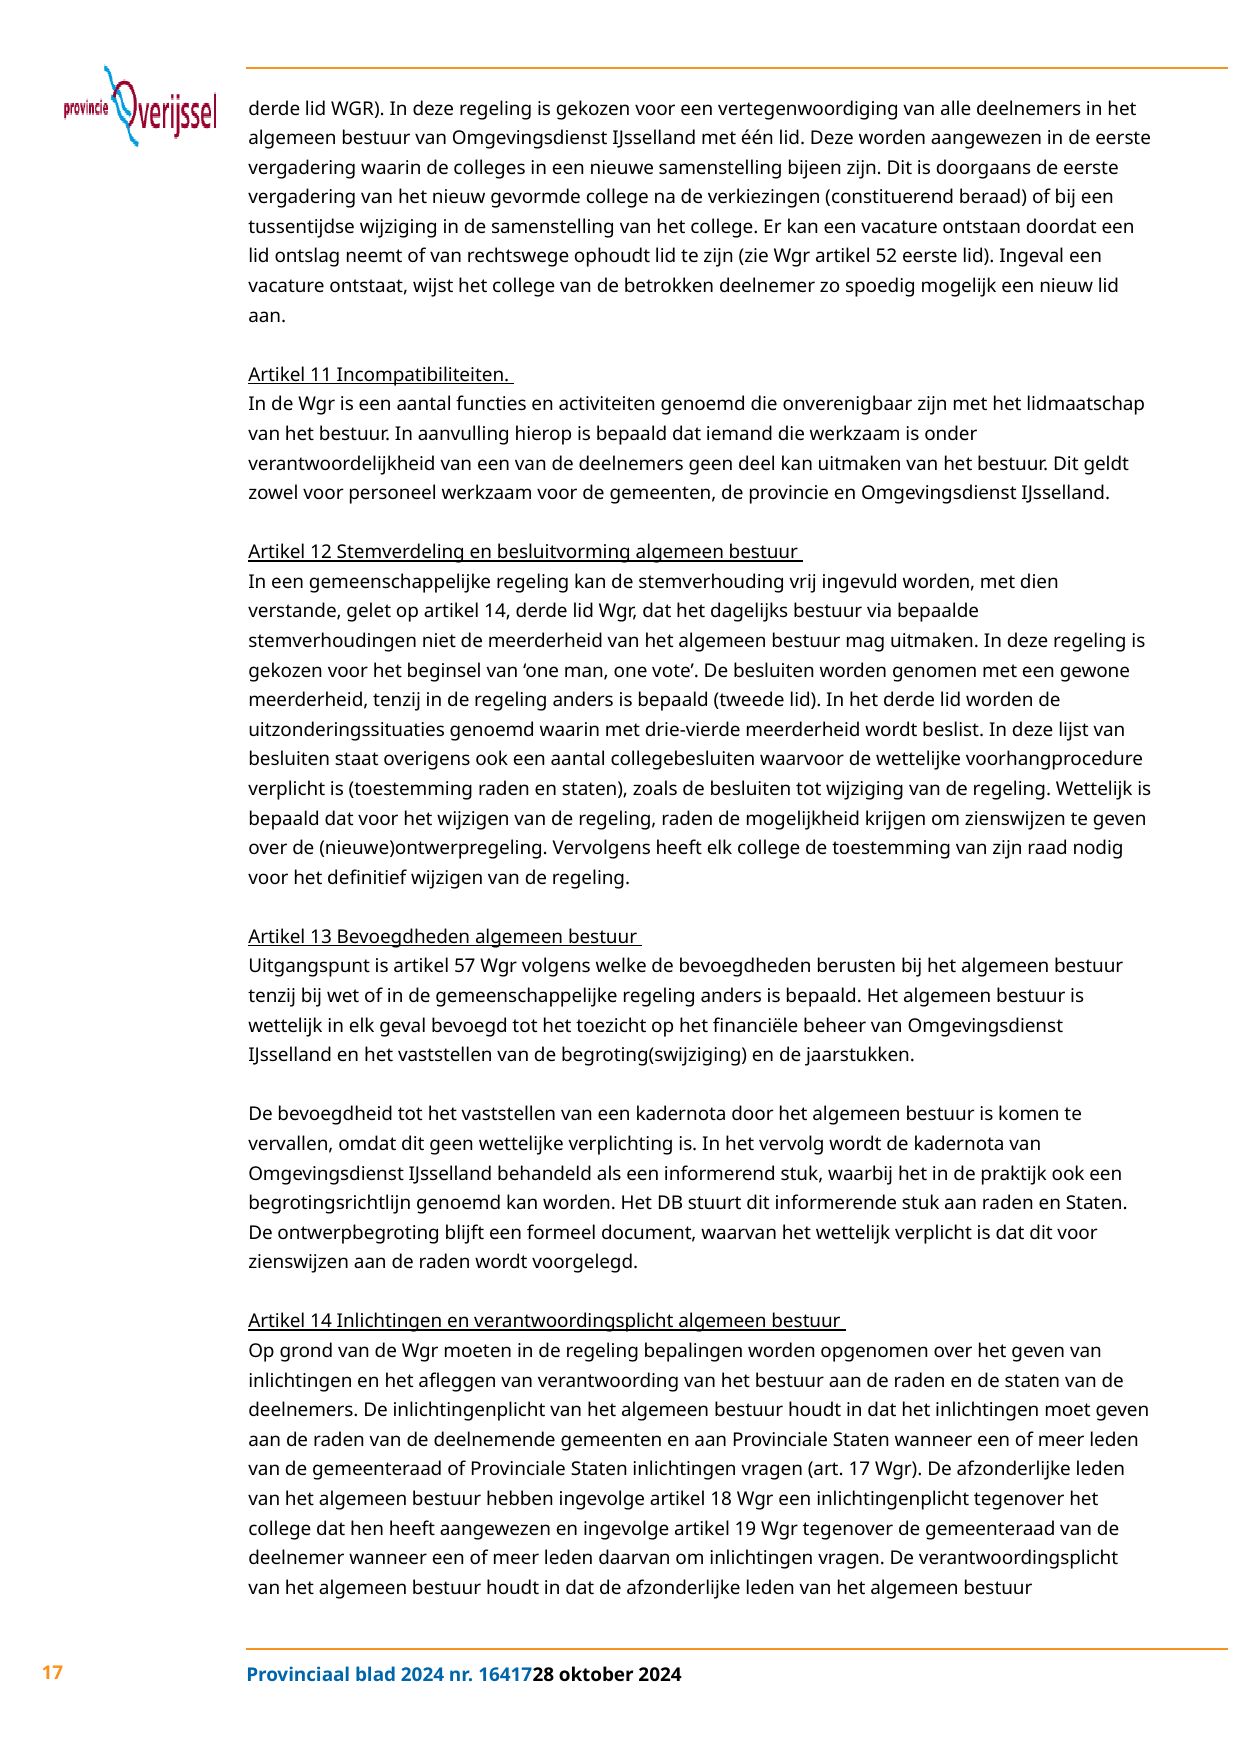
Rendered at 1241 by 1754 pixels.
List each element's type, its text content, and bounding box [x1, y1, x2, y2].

text Artikel 14 Inlichtingen en verantwoordingsplicht algemeen bestuur [248, 1308, 1152, 1333]
text In een gemeenschappelijke regeling kan de stemverhouding vrij ingevuld worden, met dien verstande, gelet op artikel 14, derde lid Wgr, dat het dagelijks bestuur via bepaalde stemverhoudingen niet de meerderheid van het algemeen bestuur mag uitmaken. In deze regeling is gekozen voor het beginsel van ‘one man, one vote’. De besluiten worden genomen met een gewone meerderheid, tenzij in de regeling anders is bepaald (tweede lid). In het derde lid worden de uitzonderingssituaties genoemd waarin met drie-vierde meerderheid wordt beslist. In deze lijst van besluiten staat overigens ook een aantal collegebesluiten waarvoor de wettelijke voorhangprocedure verplicht is (toestemming raden en staten), zoals de besluiten tot wijziging van de regeling. Wettelijk is bepaald dat voor het wijzigen van de regeling, raden de mogelijkheid krijgen om zienswijzen te geven over de (nieuwe)ontwerpregeling. Vervolgens heeft elk college de toestemming van zijn raad nodig voor het definitief wijzigen van de regeling. [248, 568, 1152, 890]
text Artikel 13 Bevoegdheden algemeen bestuur [248, 923, 1152, 949]
text derde lid WGR). In deze regeling is gekozen voor een vertegenwoordiging van alle deelnemers in het algemeen bestuur van Omgevingsdienst IJsselland met één lid. Deze worden aangewezen in de eerste vergadering waarin de colleges in een nieuwe samenstelling bijeen zijn. Dit is doorgaans de eerste vergadering van het nieuw gevormde college na de verkiezingen (constituerend beraad) of bij een tussentijdse wijziging in de samenstelling van het college. Er kan een vacature ontstaan doordat een lid ontslag neemt of van rechtswege ophoudt lid te zijn (zie Wgr artikel 52 eerste lid). Ingeval een vacature ontstaat, wijst het college van de betrokken deelnemer zo spoedig mogelijk een nieuw lid aan. [248, 95, 1152, 328]
text Artikel 12 Stemverdeling en besluitvorming algemeen bestuur [248, 538, 1152, 564]
text Op grond van de Wgr moeten in de regeling bepalingen worden opgenomen over het geven van inlichtingen en het afleggen van verantwoording van het bestuur aan de raden en de staten van de deelnemers. De inlichtingenplicht van het algemeen bestuur houdt in dat het inlichtingen moet geven aan de raden van de deelnemende gemeenten en aan Provinciale Staten wanneer een of meer leden van de gemeenteraad of Provinciale Staten inlichtingen vragen (art. 17 Wgr). De afzonderlijke leden van het algemeen bestuur hebben ingevolge artikel 18 Wgr een inlichtingenplicht tegenover het college dat hen heeft aangewezen en ingevolge artikel 19 Wgr tegenover de gemeenteraad van de deelnemer wanneer een of meer leden daarvan om inlichtingen vragen. De verantwoordingsplicht van het algemeen bestuur houdt in dat de afzonderlijke leden van het algemeen bestuur [248, 1337, 1152, 1600]
picture [41, 47, 231, 172]
text Uitgangspunt is artikel 57 Wgr volgens welke de bevoegdheden berusten bij het algemeen bestuur tenzij bij wet of in de gemeenschappelijke regeling anders is bepaald. Het algemeen bestuur is wettelijk in elk geval bevoegd tot het toezicht op het financiële beheer van Omgevingsdienst IJsselland en het vaststellen van de begroting(swijziging) en de jaarstukken. [248, 953, 1152, 1067]
text Artikel 11 Incompatibiliteiten. [248, 361, 1152, 387]
text De bevoegdheid tot het vaststellen van een kadernota door het algemeen bestuur is komen te vervallen, omdat dit geen wettelijke verplichting is. In het vervolg wordt de kadernota van Omgevingsdienst IJsselland behandeld als een informerend stuk, waarbij het in de praktijk ook een begrotingsrichtlijn genoemd kan worden. Het DB stuurt dit informerende stuk aan raden en Staten. De ontwerpbegroting blijft een formeel document, waarvan het wettelijk verplicht is dat dit voor zienswijzen aan de raden wordt voorgelegd. [248, 1101, 1152, 1274]
text In de Wgr is een aantal functies en activiteiten genoemd die onverenigbaar zijn met het lidmaatschap van het bestuur. In aanvulling hierop is bepaald dat iemand die werkzaam is onder verantwoordelijkheid van een van de deelnemers geen deel kan uitmaken van het bestuur. Dit geldt zowel voor personeel werkzaam voor de gemeenten, de provincie en Omgevingsdienst IJsselland. [248, 391, 1152, 505]
